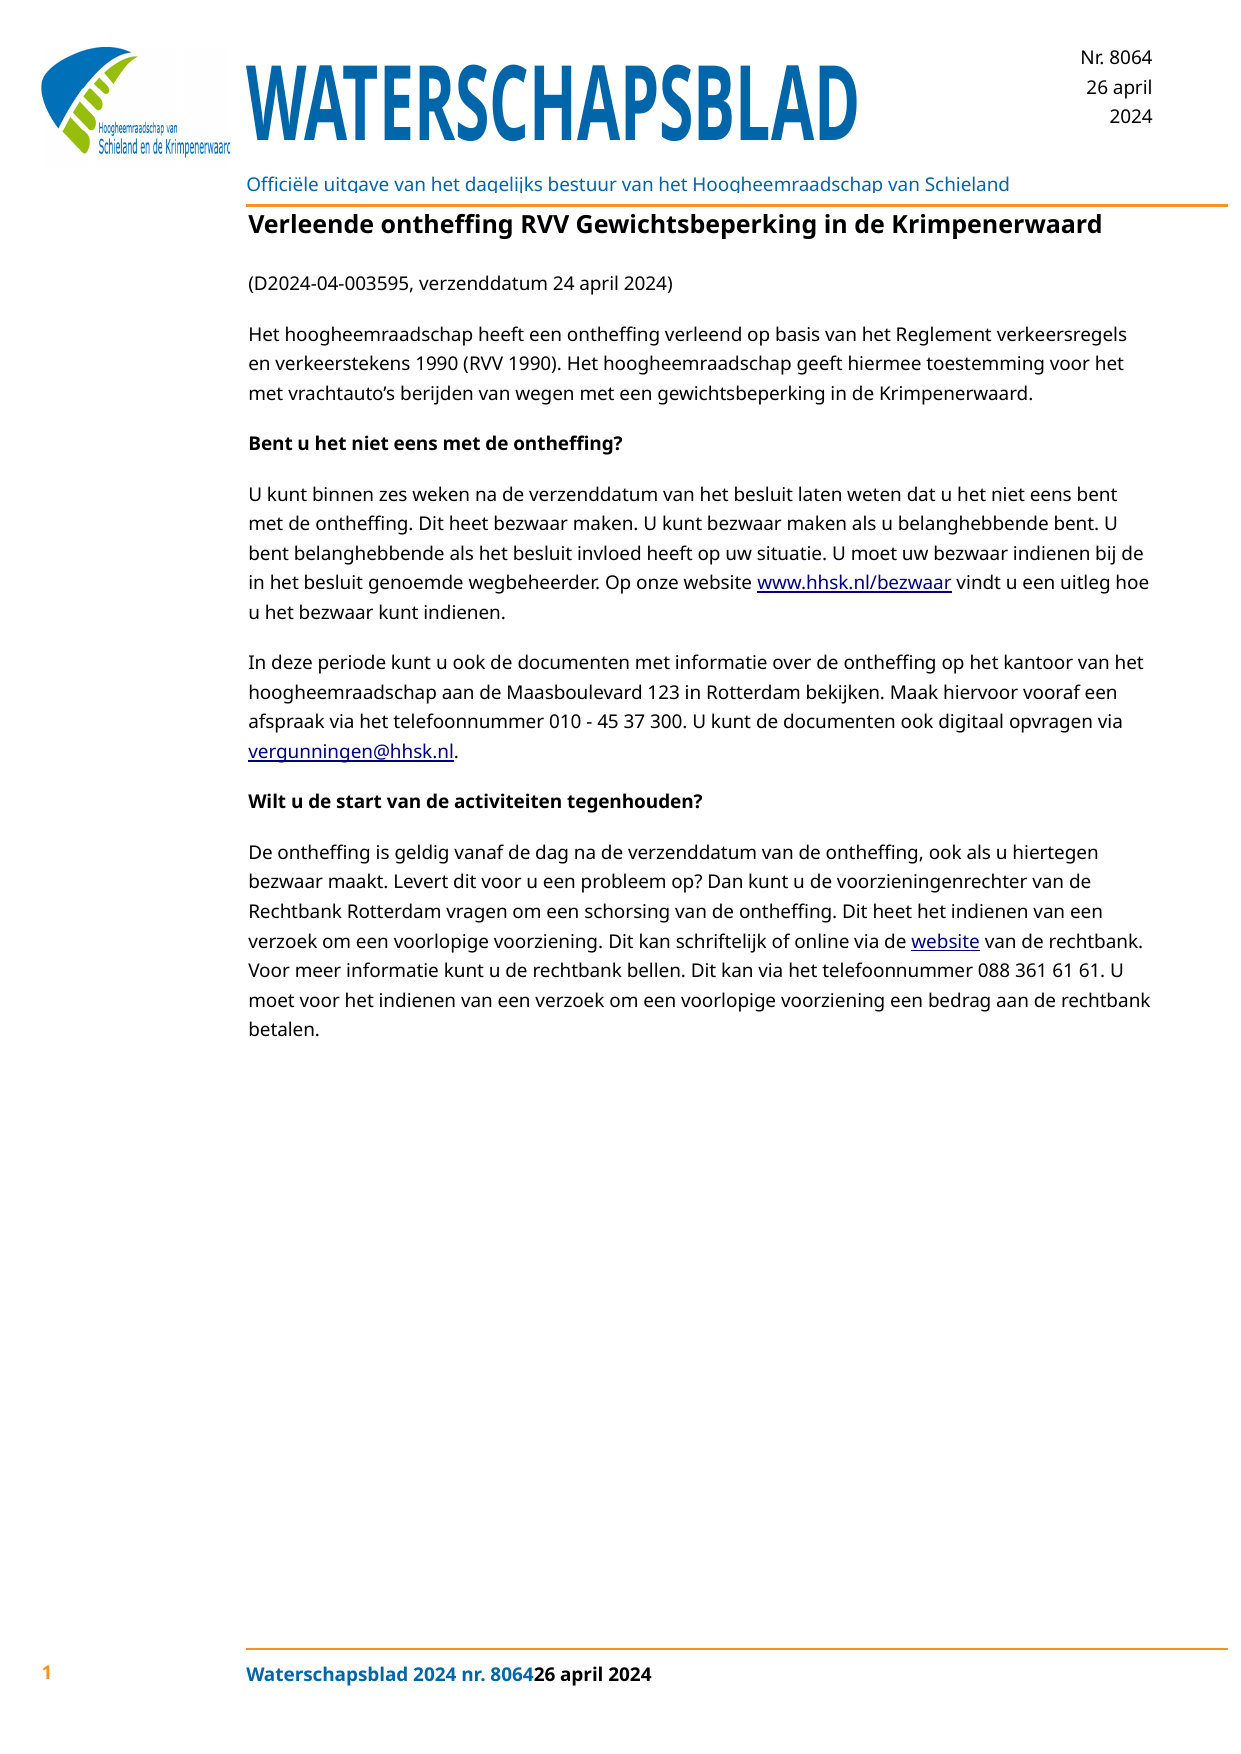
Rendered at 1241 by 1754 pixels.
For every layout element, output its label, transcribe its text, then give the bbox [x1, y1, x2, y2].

picture [41, 47, 231, 172]
text De ontheffing is geldig vanaf de dag na de verzenddatum van de ontheffing, ook als u hiertegen bezwaar maakt. Levert dit voor u een probleem op? Dan kunt u de voorzieningenrechter van de Rechtbank Rotterdam vragen om een schorsing van de ontheffing. Dit heet het indienen van een verzoek om een voorlopige voorziening. Dit kan schriftelijk of online via de website van de rechtbank. Voor meer informatie kunt u de rechtbank bellen. Dit kan via het telefoonnummer 088 361 61 61. U moet voor het indienen van een verzoek om een voorlopige voorziening een bedrag aan de rechtbank betalen. [248, 839, 1152, 1042]
text U kunt binnen zes weken na de verzenddatum van het besluit laten weten dat u het niet eens bent met de ontheffing. Dit heet bezwaar maken. U kunt bezwaar maken als u belanghebbende bent. U bent belanghebbende als het besluit invloed heeft op uw situatie. U moet uw bezwaar indienen bij de in het besluit genoemde wegbeheerder. Op onze website www.hhsk.nl/bezwaar vindt u een uitleg hoe u het bezwaar kunt indienen. [248, 481, 1152, 625]
text (D2024-04-003595, verzenddatum 24 april 2024) [248, 270, 1152, 296]
text Verleende ontheffing RVV Gewichtsbeperking in de Krimpenerwaard [248, 207, 1152, 241]
text In deze periode kunt u ook de documenten met informatie over de ontheffing op het kantoor van het hoogheemraadschap aan de Maasboulevard 123 in Rotterdam bekijken. Maak hiervoor vooraf een afspraak via het telefoonnummer 010 - 45 37 300. U kunt de documenten ook digitaal opvragen via vergunningen@hhsk.nl. [248, 649, 1152, 764]
text Bent u het niet eens met de ontheffing? [248, 430, 1152, 456]
text Het hoogheemraadschap heeft een ontheffing verleend op basis van het Reglement verkeersregels en verkeerstekens 1990 (RVV 1990). Het hoogheemraadschap geeft hiermee toestemming voor het met vrachtauto’s berijden van wegen met een gewichtsbeperking in de Krimpenerwaard. [248, 321, 1152, 406]
text Wilt u de start van de activiteiten tegenhouden? [248, 789, 1152, 814]
